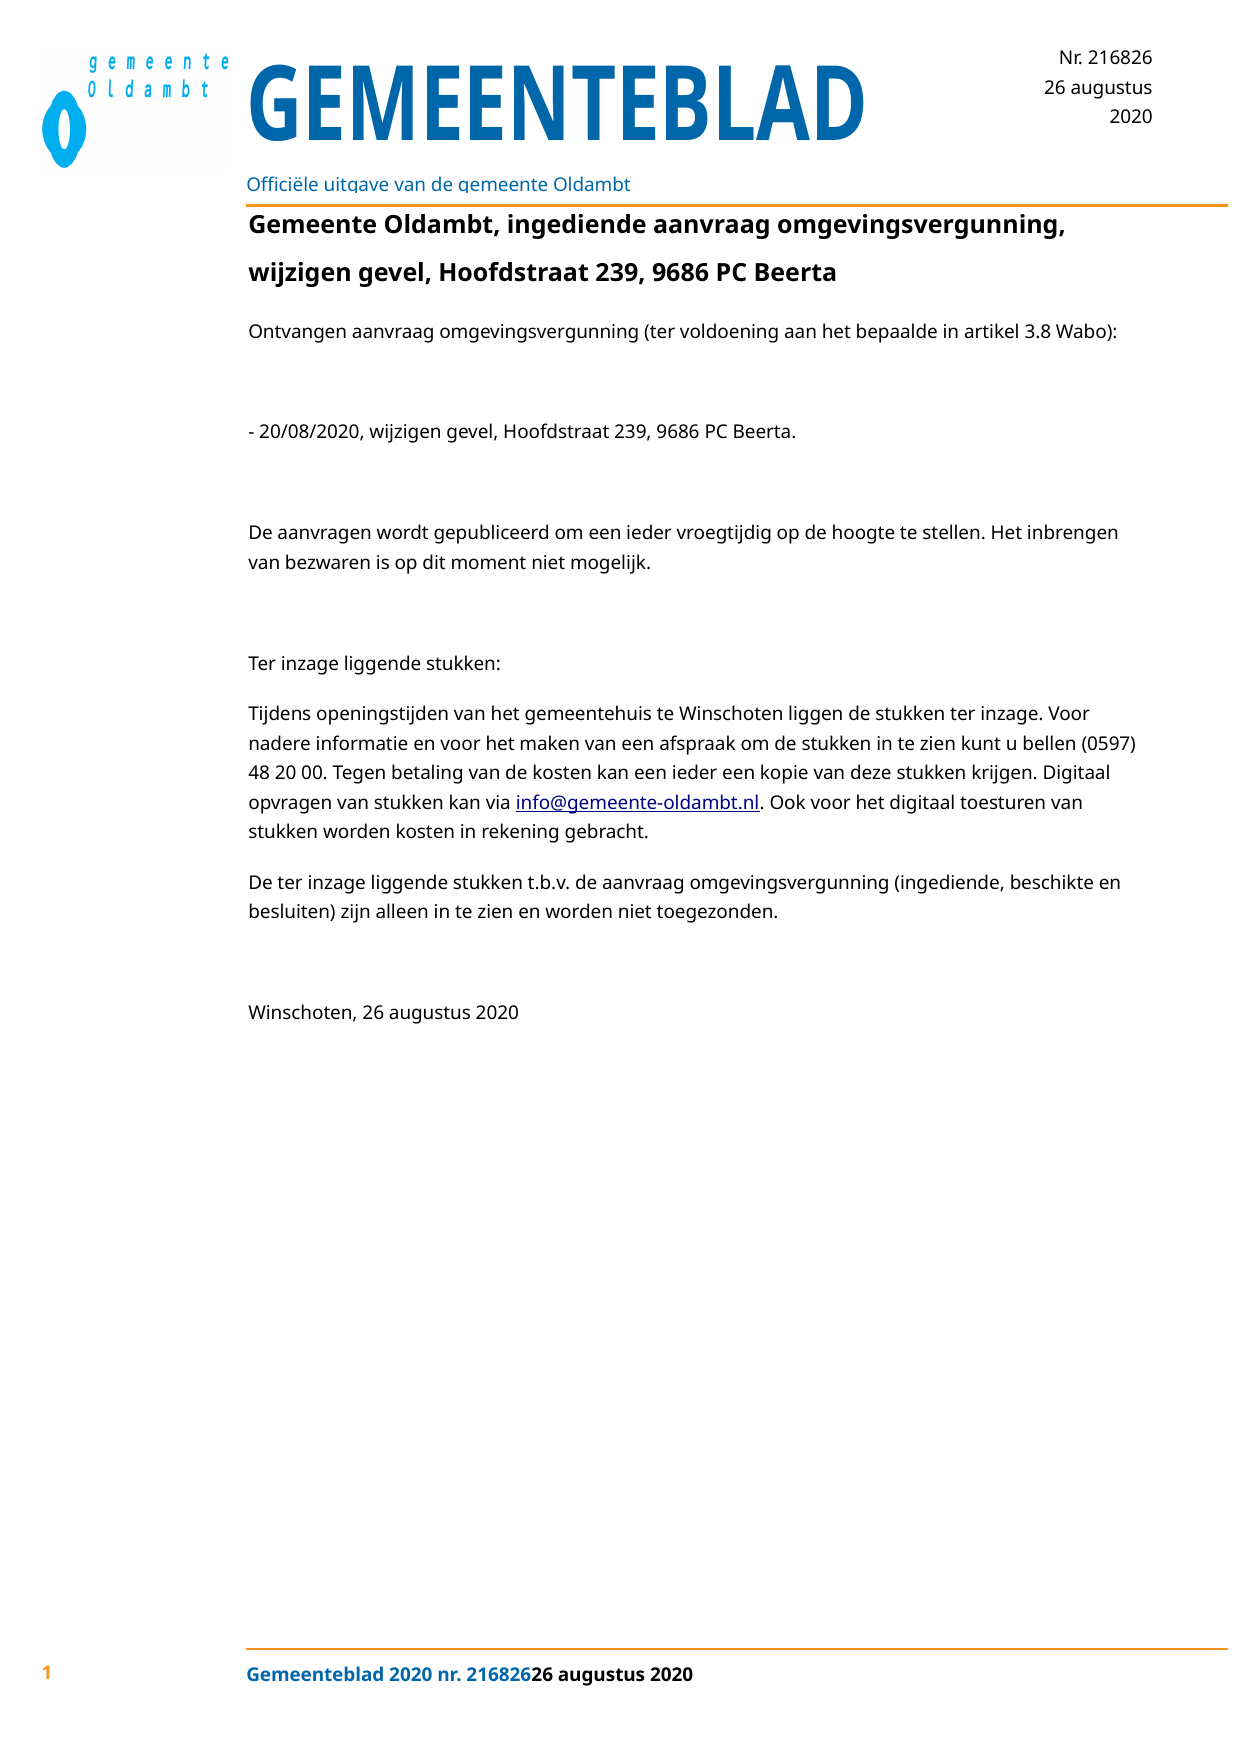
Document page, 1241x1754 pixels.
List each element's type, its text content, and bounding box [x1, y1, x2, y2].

picture [41, 47, 231, 172]
text Gemeente Oldambt, ingediende aanvraag omgevingsvergunning, wijzigen gevel, Hoofdstraat 239, 9686 PC Beerta [248, 207, 1152, 288]
text De ter inzage liggende stukken t.b.v. de aanvraag omgevingsvergunning (ingediende, beschikte en besluiten) zijn alleen in te zien en worden niet toegezonden. [248, 869, 1152, 924]
text - 20/08/2020, wijzigen gevel, Hoofdstraat 239, 9686 PC Beerta. [248, 419, 1152, 444]
text De aanvragen wordt gepubliceerd om een ieder vroegtijdig op de hoogte te stellen. Het inbrengen van bezwaren is op dit moment niet mogelijk. [248, 519, 1152, 575]
text Ter inzage liggende stukken: [248, 650, 1152, 676]
text Tijdens openingstijden van het gemeentehuis te Winschoten liggen de stukken ter inzage. Voor nadere informatie en voor het maken van een afspraak om de stukken in te zien kunt u bellen (0597) 48 20 00. Tegen betaling van de kosten kan een ieder een kopie van deze stukken krijgen. Digitaal opvragen van stukken kan via info@gemeente-oldambt.nl. Ook voor het digitaal toesturen van stukken worden kosten in rekening gebracht. [248, 700, 1152, 844]
text Ontvangen aanvraag omgevingsvergunning (ter voldoening aan het bepaalde in artikel 3.8 Wabo): [248, 318, 1152, 344]
text Winschoten, 26 augustus 2020 [248, 999, 1152, 1025]
